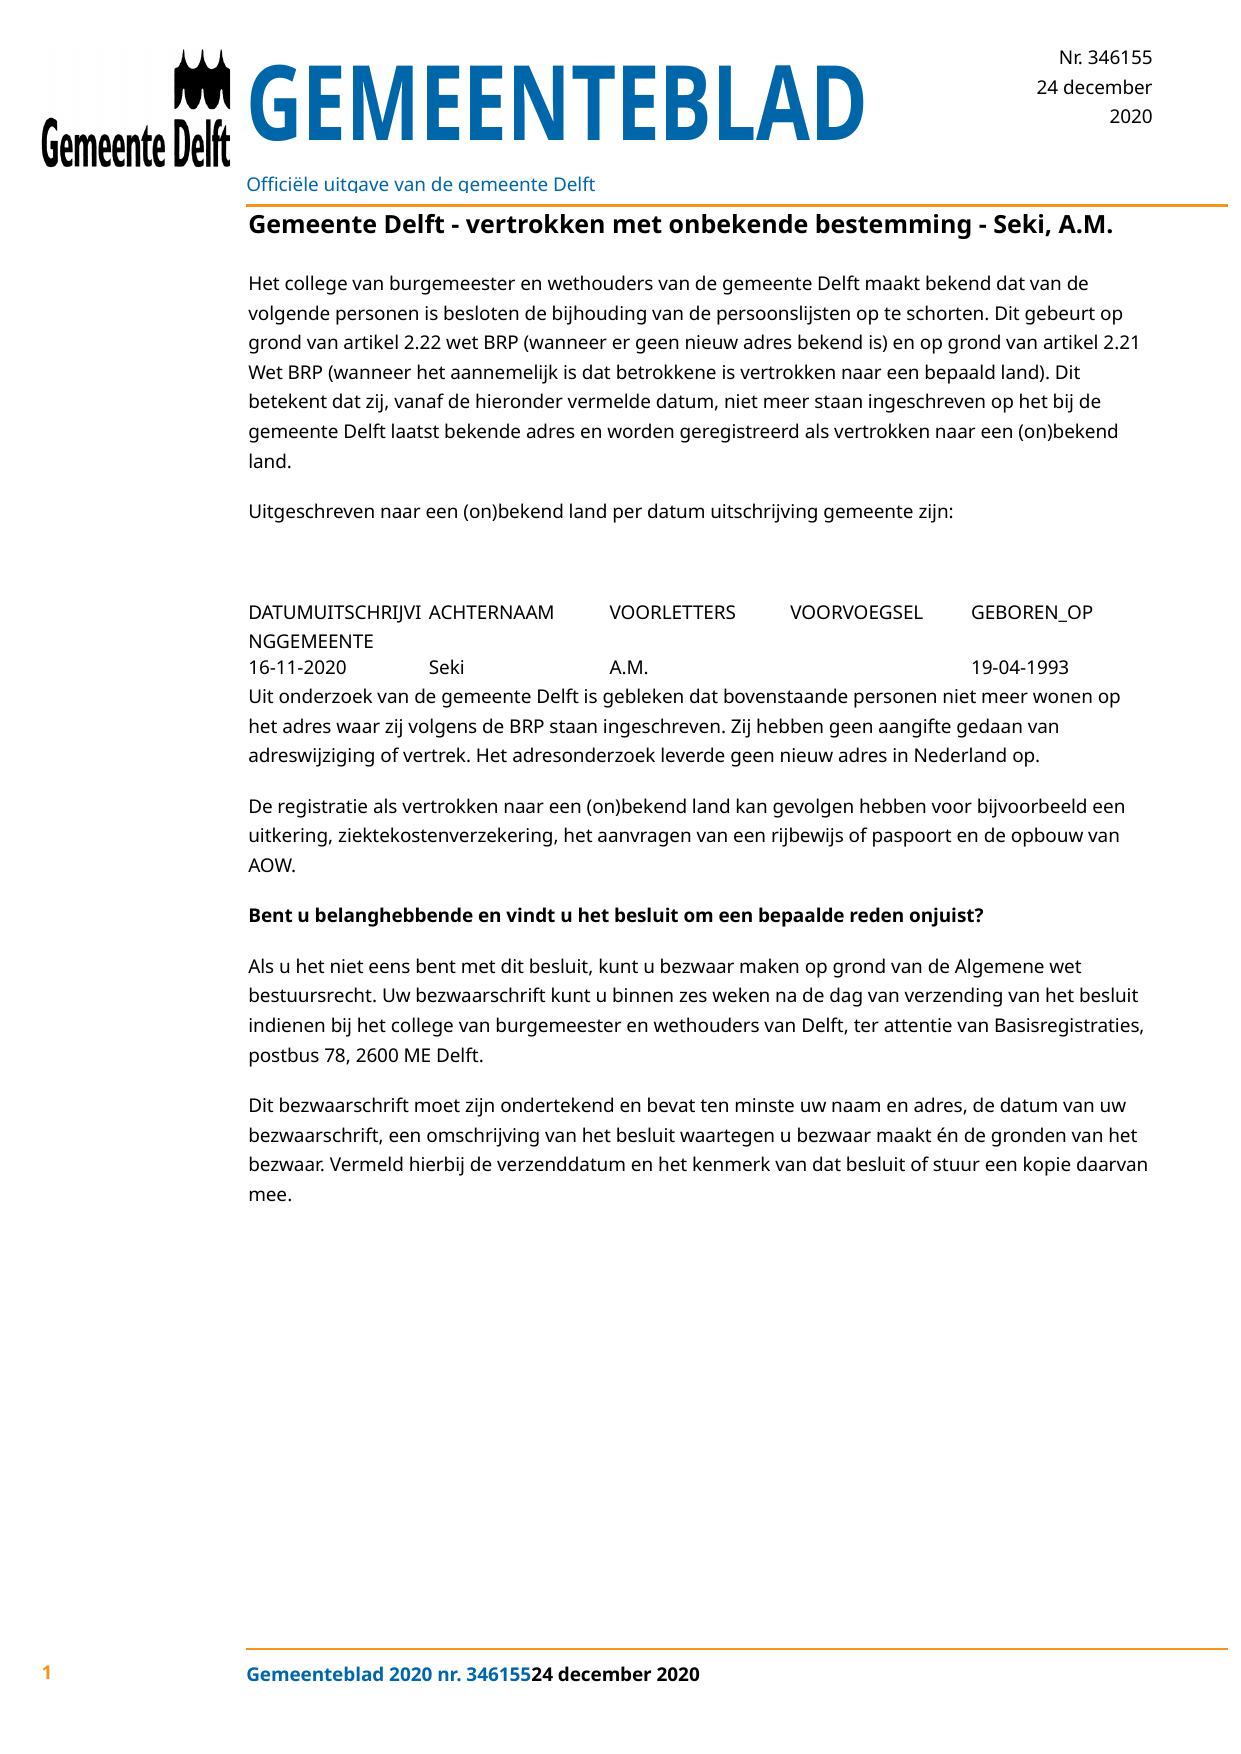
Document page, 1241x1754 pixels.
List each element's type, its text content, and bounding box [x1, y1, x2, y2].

text De registratie als vertrokken naar een (on)bekend land kan gevolgen hebben voor bijvoorbeeld een uitkering, ziektekostenverzekering, het aanvragen van een rijbewijs of paspoort en de opbouw van AOW. [248, 793, 1152, 878]
table_header GEBOREN_OP [971, 599, 1152, 654]
table_header DATUMUITSCHRIJVINGGEMEENTE [248, 599, 429, 654]
table_cell A.M. [609, 655, 790, 680]
table_header VOORVOEGSEL [790, 599, 971, 654]
table_cell 19-04-1993 [971, 655, 1152, 680]
text Als u het niet eens bent met dit besluit, kunt u bezwaar maken op grond van de Algemene wet bestuursrecht. Uw bezwaarschrift kunt u binnen zes weken na de dag van verzending van het besluit indienen bij het college van burgemeester en wethouders van Delft, ter attentie van Basisregistraties, postbus 78, 2600 ME Delft. [248, 953, 1152, 1067]
table_header ACHTERNAAM [429, 599, 609, 654]
picture [41, 47, 231, 172]
table_cell 16-11-2020 [248, 655, 429, 680]
table_cell [790, 655, 971, 680]
text Het college van burgemeester en wethouders van de gemeente Delft maakt bekend dat van de volgende personen is besloten de bijhouding van de persoonslijsten op te schorten. Dit gebeurt op grond van artikel 2.22 wet BRP (wanneer er geen nieuw adres bekend is) en op grond van artikel 2.21 Wet BRP (wanneer het aannemelijk is dat betrokkene is vertrokken naar een bepaald land). Dit betekent dat zij, vanaf de hieronder vermelde datum, niet meer staan ingeschreven op het bij de gemeente Delft laatst bekende adres en worden geregistreerd als vertrokken naar een (on)bekend land. [248, 270, 1152, 473]
text Dit bezwaarschrift moet zijn ondertekend en bevat ten minste uw naam en adres, de datum van uw bezwaarschrift, een omschrijving van het besluit waartegen u bezwaar maakt én de gronden van het bezwaar. Vermeld hierbij de verzenddatum en het kenmerk van dat besluit of stuur een kopie daarvan mee. [248, 1092, 1152, 1207]
text Gemeente Delft - vertrokken met onbekende bestemming - Seki, A.M. [248, 207, 1152, 241]
text Bent u belanghebbende en vindt u het besluit om een bepaalde reden onjuist? [248, 903, 1152, 928]
text Uitgeschreven naar een (on)bekend land per datum uitschrijving gemeente zijn: [248, 498, 1152, 524]
text Uit onderzoek van de gemeente Delft is gebleken dat bovenstaande personen niet meer wonen op het adres waar zij volgens de BRP staan ingeschreven. Zij hebben geen aangifte gedaan van adreswijziging of vertrek. Het adresonderzoek leverde geen nieuw adres in Nederland op. [248, 683, 1152, 768]
table_cell Seki [429, 655, 609, 680]
table_header VOORLETTERS [609, 599, 790, 654]
